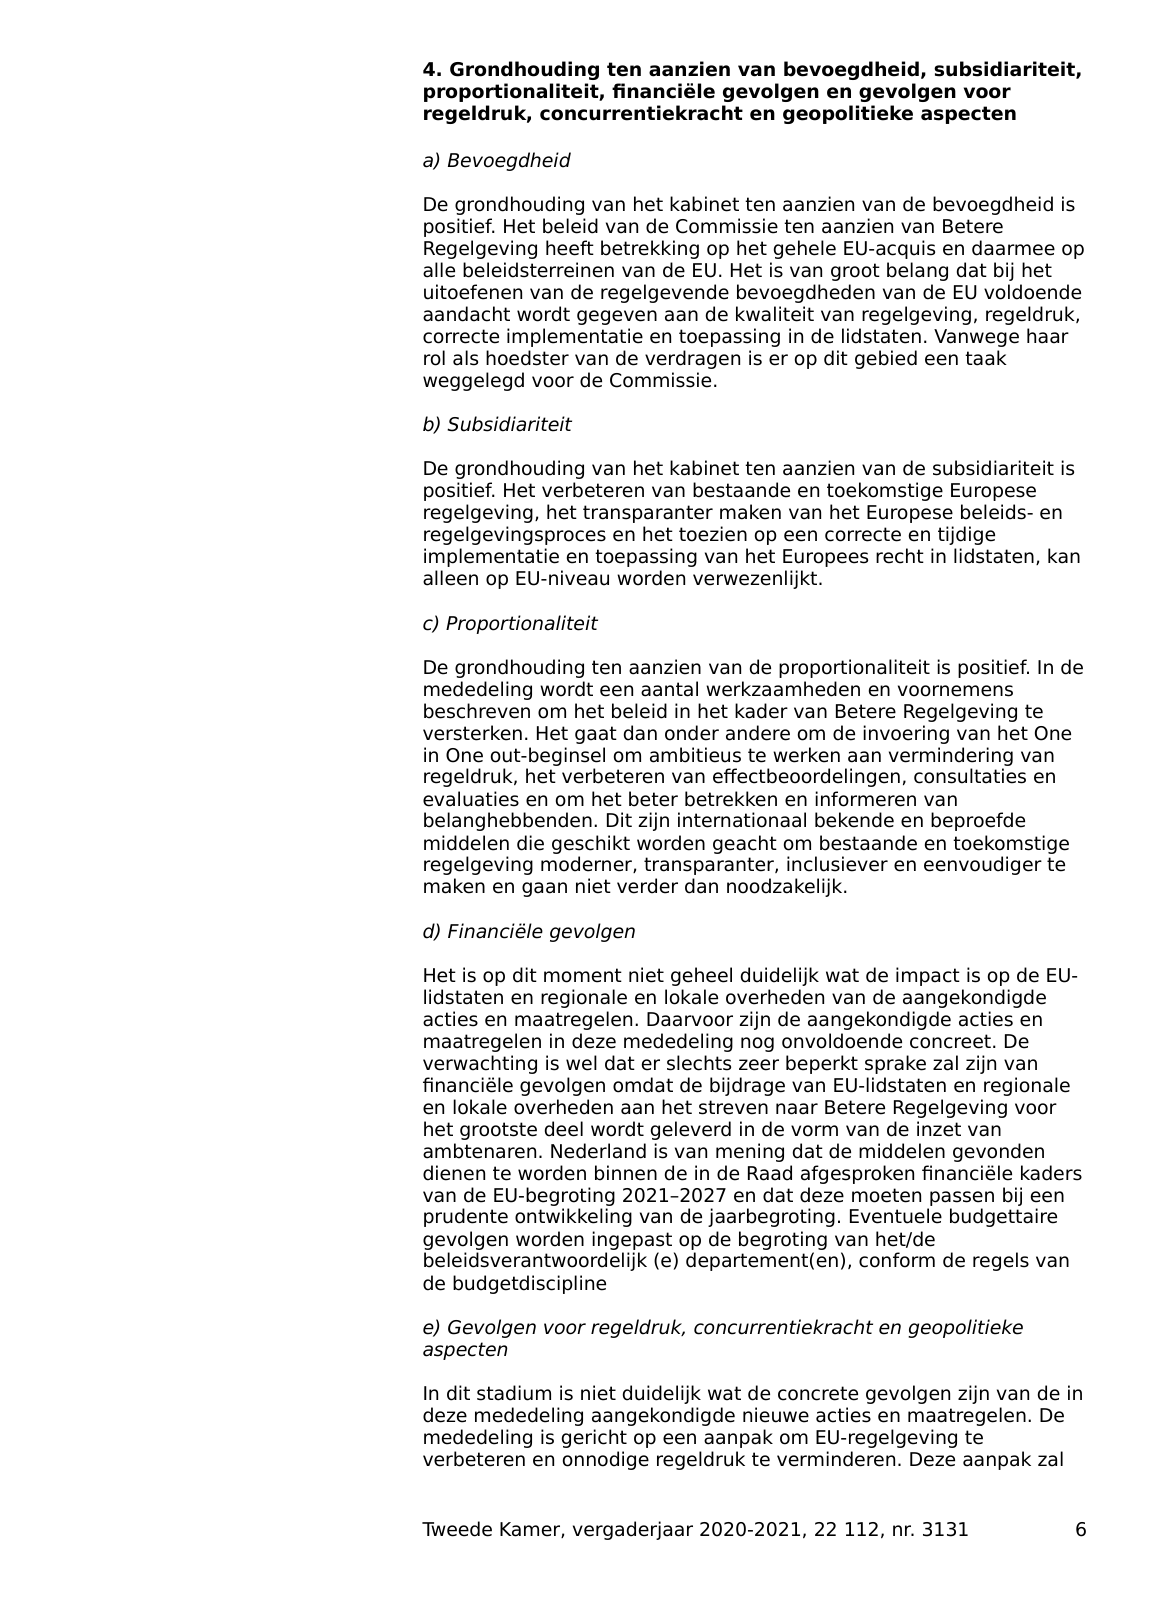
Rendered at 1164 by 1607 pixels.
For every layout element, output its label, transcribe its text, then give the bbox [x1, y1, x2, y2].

subtitle c) Proportionaliteit [422, 612, 1087, 634]
subtitle 4. Grondhouding ten aanzien van bevoegdheid, subsidiariteit, proportionaliteit, financiële gevolgen en gevolgen voor regeldruk, concurrentiekracht en geopolitieke aspecten [422, 59, 1087, 125]
text Het is op dit moment niet geheel duidelijk wat de impact is op de EU-lidstaten en regionale en lokale overheden van de aangekondigde acties en maatregelen. Daarvoor zijn de aangekondigde acties en maatregelen in deze mededeling nog onvoldoende concreet. De verwachting is wel dat er slechts zeer beperkt sprake zal zijn van financiële gevolgen omdat de bijdrage van EU-lidstaten en regionale en lokale overheden aan het streven naar Betere Regelgeving voor het grootste deel wordt geleverd in de vorm van de inzet van ambtenaren. Nederland is van mening dat de middelen gevonden dienen te worden binnen de in de Raad afgesproken financiële kaders van de EU-begroting 2021–2027 en dat deze moeten passen bij een prudente ontwikkeling van de jaarbegroting. Eventuele budgettaire gevolgen worden ingepast op de begroting van het/de beleidsverantwoordelijk (e) departement(en), conform de regels van de budgetdiscipline [422, 965, 1087, 1294]
text De grondhouding van het kabinet ten aanzien van de subsidiariteit is positief. Het verbeteren van bestaande en toekomstige Europese regelgeving, het transparanter maken van het Europese beleids- en regelgevingsproces en het toezien op een correcte en tijdige implementatie en toepassing van het Europees recht in lidstaten, kan alleen op EU-niveau worden verwezenlijkt. [422, 458, 1087, 590]
text De grondhouding ten aanzien van de proportionaliteit is positief. In de mededeling wordt een aantal werkzaamheden en voornemens beschreven om het beleid in het kader van Betere Regelgeving te versterken. Het gaat dan onder andere om de invoering van het One in One out-beginsel om ambitieus te werken aan vermindering van regeldruk, het verbeteren van effectbeoordelingen, consultaties en evaluaties en om het beter betrekken en informeren van belanghebbenden. Dit zijn internationaal bekende en beproefde middelen die geschikt worden geacht om bestaande en toekomstige regelgeving moderner, transparanter, inclusiever en eenvoudiger te maken en gaan niet verder dan noodzakelijk. [422, 657, 1087, 898]
subtitle a) Bevoegdheid [422, 150, 1087, 172]
subtitle e) Gevolgen voor regeldruk, concurrentiekracht en geopolitieke aspecten [422, 1317, 1087, 1361]
text In dit stadium is niet duidelijk wat de concrete gevolgen zijn van de in deze mededeling aangekondigde nieuwe acties en maatregelen. De mededeling is gericht op een aanpak om EU-regelgeving te verbeteren en onnodige regeldruk te verminderen. Deze aanpak zal [422, 1383, 1087, 1471]
subtitle b) Subsidiariteit [422, 414, 1087, 436]
text De grondhouding van het kabinet ten aanzien van de bevoegdheid is positief. Het beleid van de Commissie ten aanzien van Betere Regelgeving heeft betrekking op het gehele EU-acquis en daarmee op alle beleidsterreinen van de EU. Het is van groot belang dat bij het uitoefenen van de regelgevende bevoegdheden van de EU voldoende aandacht wordt gegeven aan de kwaliteit van regelgeving, regeldruk, correcte implementatie en toepassing in de lidstaten. Vanwege haar rol als hoedster van de verdragen is er op dit gebied een taak weggelegd voor de Commissie. [422, 194, 1087, 392]
subtitle d) Financiële gevolgen [422, 921, 1087, 942]
